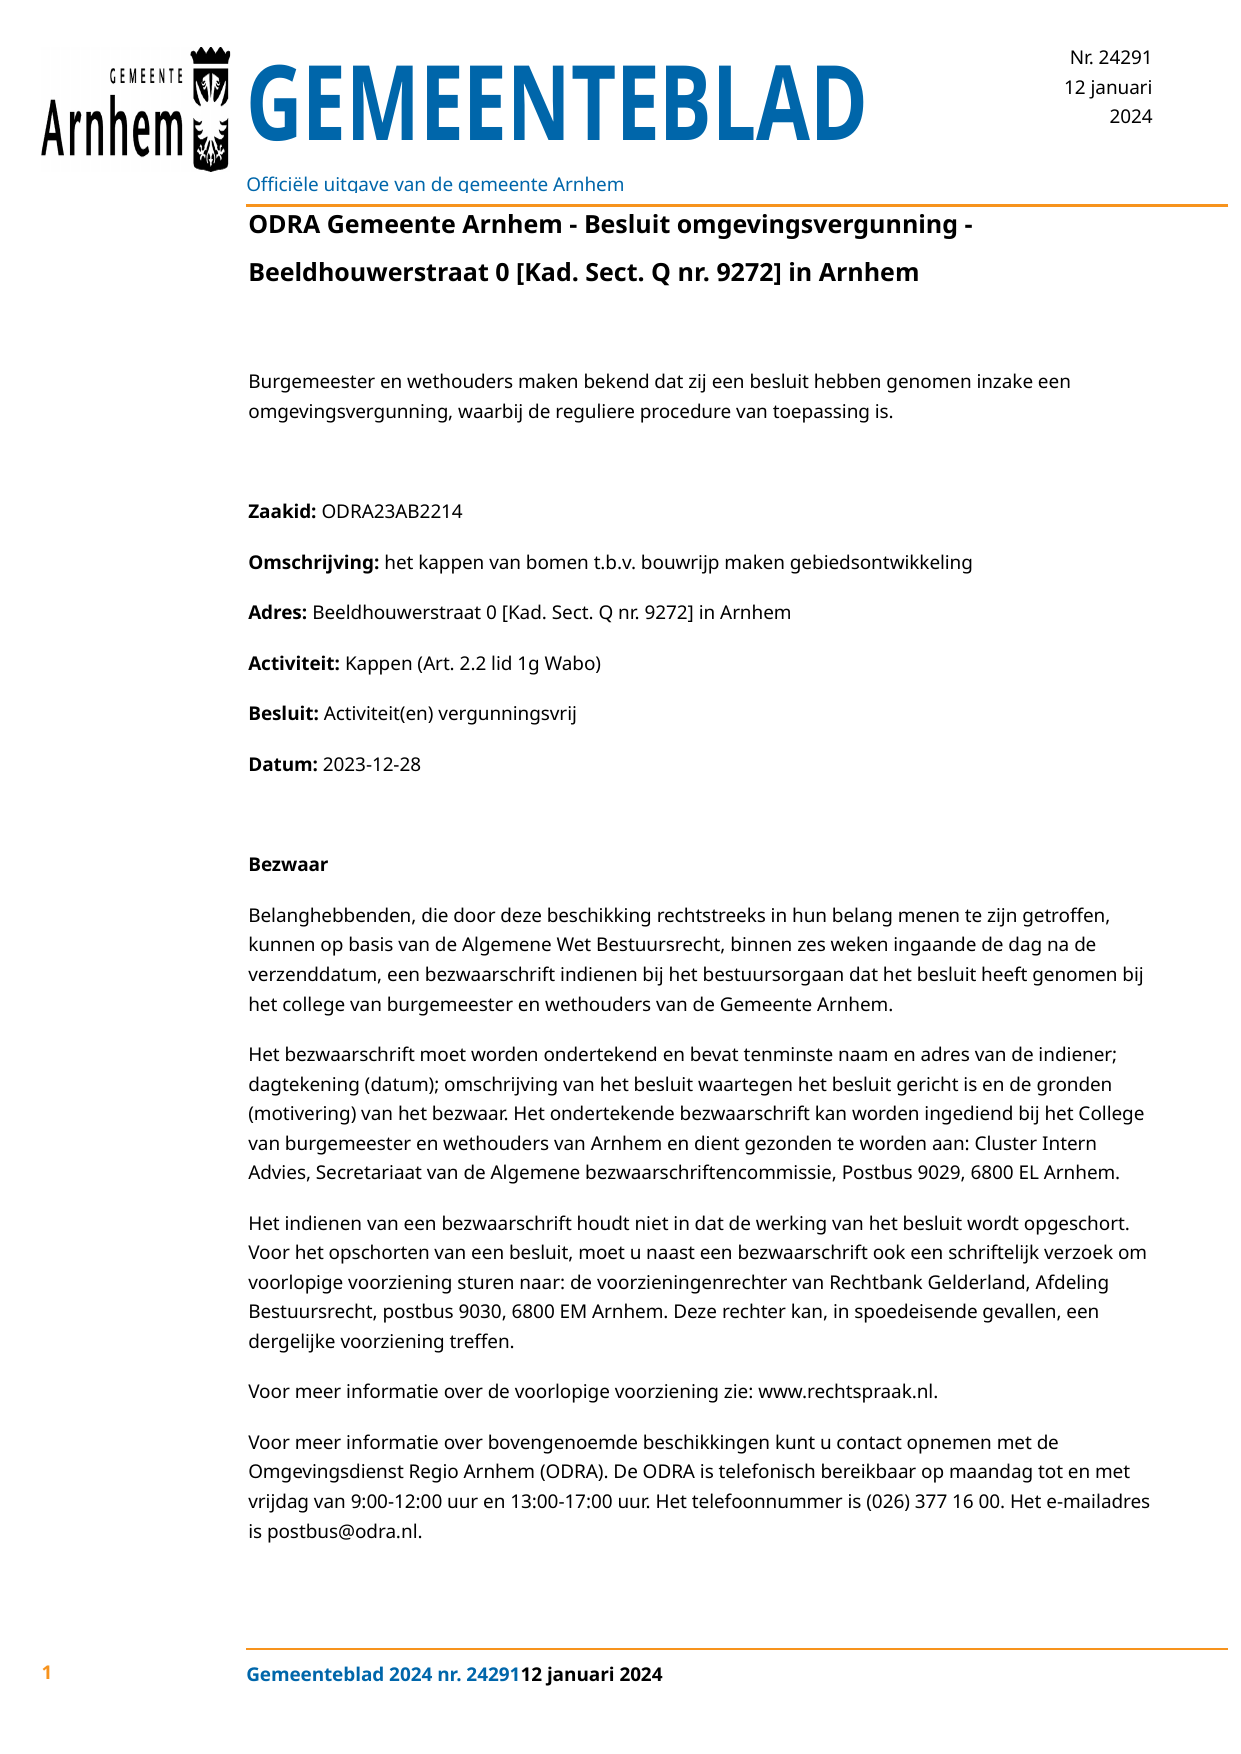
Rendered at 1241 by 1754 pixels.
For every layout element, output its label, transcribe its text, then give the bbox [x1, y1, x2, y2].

text Bezwaar [248, 852, 1152, 877]
text Belanghebbenden, die door deze beschikking rechtstreeks in hun belang menen te zijn getroffen, kunnen op basis van de Algemene Wet Bestuursrecht, binnen zes weken ingaande de dag na de verzenddatum, een bezwaarschrift indienen bij het bestuursorgaan dat het besluit heeft genomen bij het college van burgemeester en wethouders van de Gemeente Arnhem. [248, 902, 1152, 1017]
text Adres: Beeldhouwerstraat 0 [Kad. Sect. Q nr. 9272] in Arnhem [248, 599, 1152, 625]
text Burgemeester en wethouders maken bekend dat zij een besluit hebben genomen inzake een omgevingsvergunning, waarbij de reguliere procedure van toepassing is. [248, 368, 1152, 424]
text Voor meer informatie over de voorlopige voorziening zie: www.rechtspraak.nl. [248, 1379, 1152, 1404]
text Omschrijving: het kappen van bomen t.b.v. bouwrijp maken gebiedsontwikkeling [248, 549, 1152, 575]
text Besluit: Activiteit(en) vergunningsvrij [248, 700, 1152, 726]
text Het indienen van een bezwaarschrift houdt niet in dat de werking van het besluit wordt opgeschort. Voor het opschorten van een besluit, moet u naast een bezwaarschrift ook een schriftelijk verzoek om voorlopige voorziening sturen naar: de voorzieningenrechter van Rechtbank Gelderland, Afdeling Bestuursrecht, postbus 9030, 6800 EM Arnhem. Deze rechter kan, in spoedeisende gevallen, een dergelijke voorziening treffen. [248, 1210, 1152, 1354]
text Datum: 2023-12-28 [248, 751, 1152, 777]
text Voor meer informatie over bovengenoemde beschikkingen kunt u contact opnemen met de Omgevingsdienst Regio Arnhem (ODRA). De ODRA is telefonisch bereikbaar op maandag tot en met vrijdag van 9:00-12:00 uur en 13:00-17:00 uur. Het telefoonnummer is (026) 377 16 00. Het e-mailadres is postbus@odra.nl. [248, 1429, 1152, 1544]
text Zaakid: ODRA23AB2214 [248, 499, 1152, 524]
text Het bezwaarschrift moet worden ondertekend en bevat tenminste naam en adres van de indiener; dagtekening (datum); omschrijving van het besluit waartegen het besluit gericht is en de gronden (motivering) van het bezwaar. Het ondertekende bezwaarschrift kan worden ingediend bij het College van burgemeester en wethouders van Arnhem en dient gezonden te worden aan: Cluster Intern Advies, Secretariaat van de Algemene bezwaarschriftencommissie, Postbus 9029, 6800 EL Arnhem. [248, 1041, 1152, 1185]
picture [41, 47, 231, 172]
text Activiteit: Kappen (Art. 2.2 lid 1g Wabo) [248, 650, 1152, 676]
text ODRA Gemeente Arnhem - Besluit omgevingsvergunning - Beeldhouwerstraat 0 [Kad. Sect. Q nr. 9272] in Arnhem [248, 207, 1152, 288]
